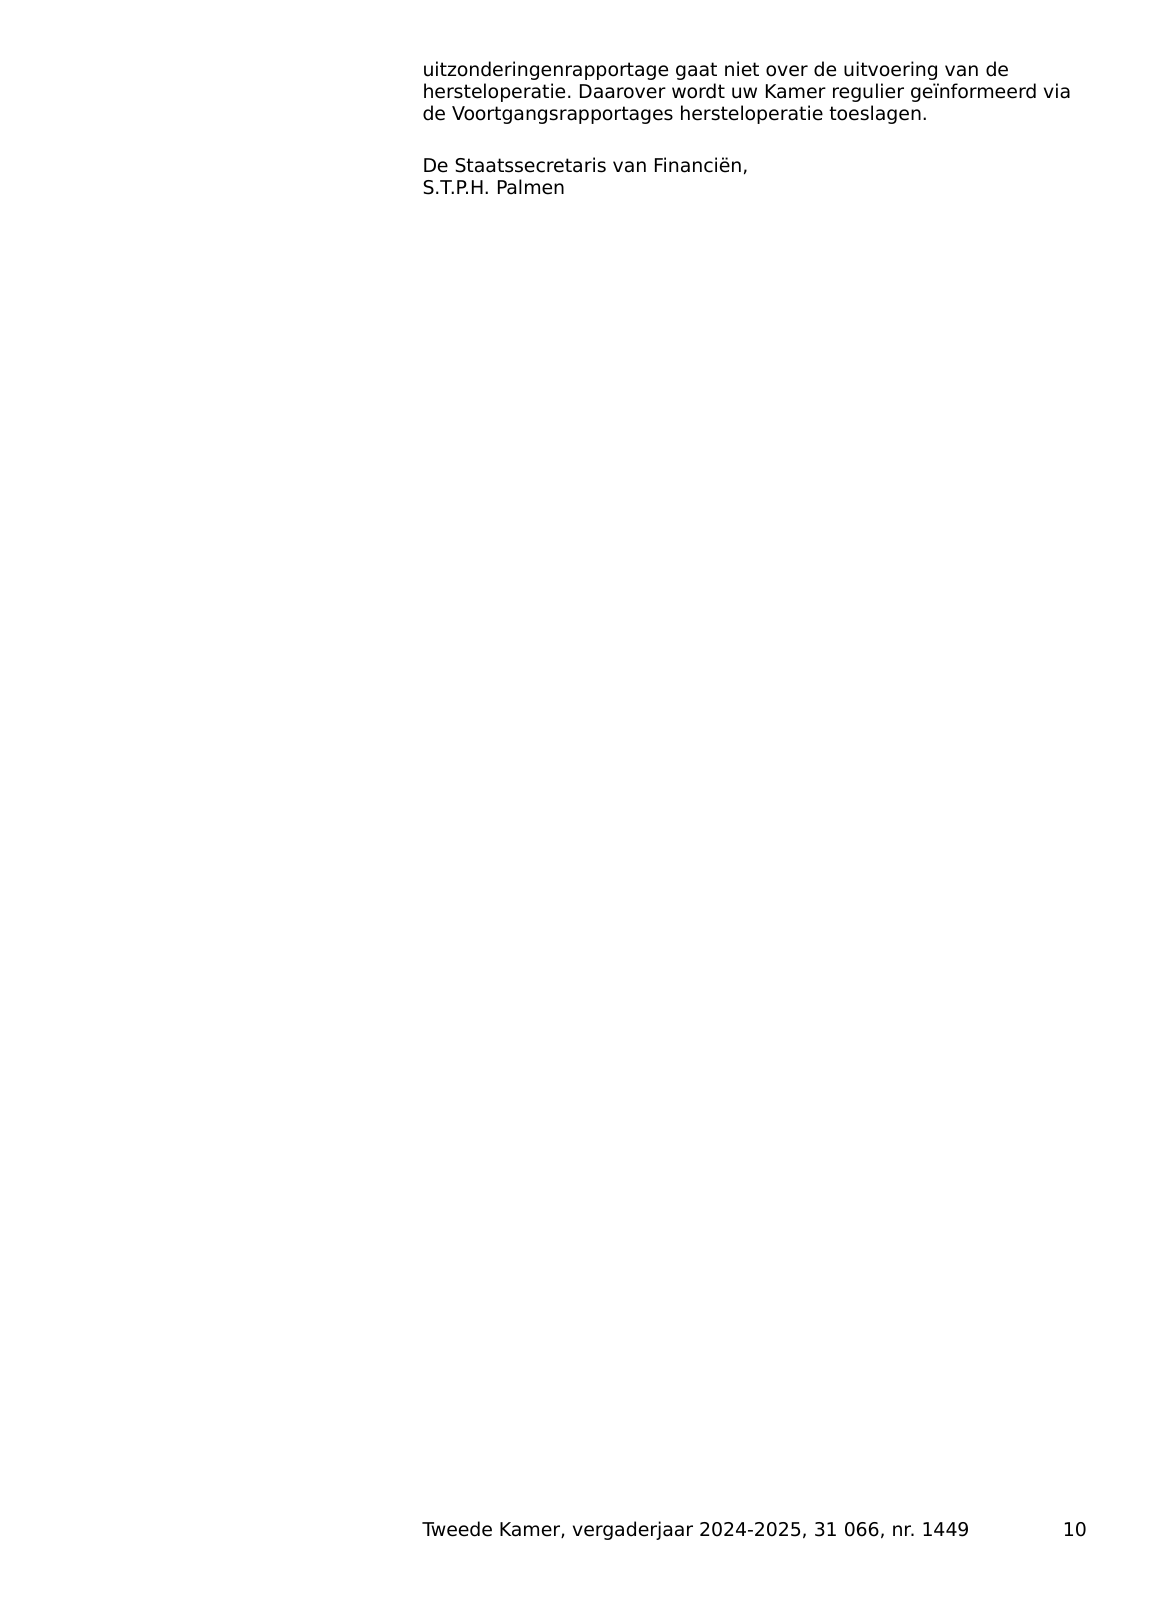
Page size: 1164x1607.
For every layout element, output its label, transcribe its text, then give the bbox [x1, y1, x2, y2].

text De Staatssecretaris van Financiën, S.T.P.H. Palmen [422, 155, 1087, 199]
text uitzonderingenrapportage gaat niet over de uitvoering van de hersteloperatie. Daarover wordt uw Kamer regulier geïnformeerd via de Voortgangsrapportages hersteloperatie toeslagen. [422, 59, 1087, 125]
